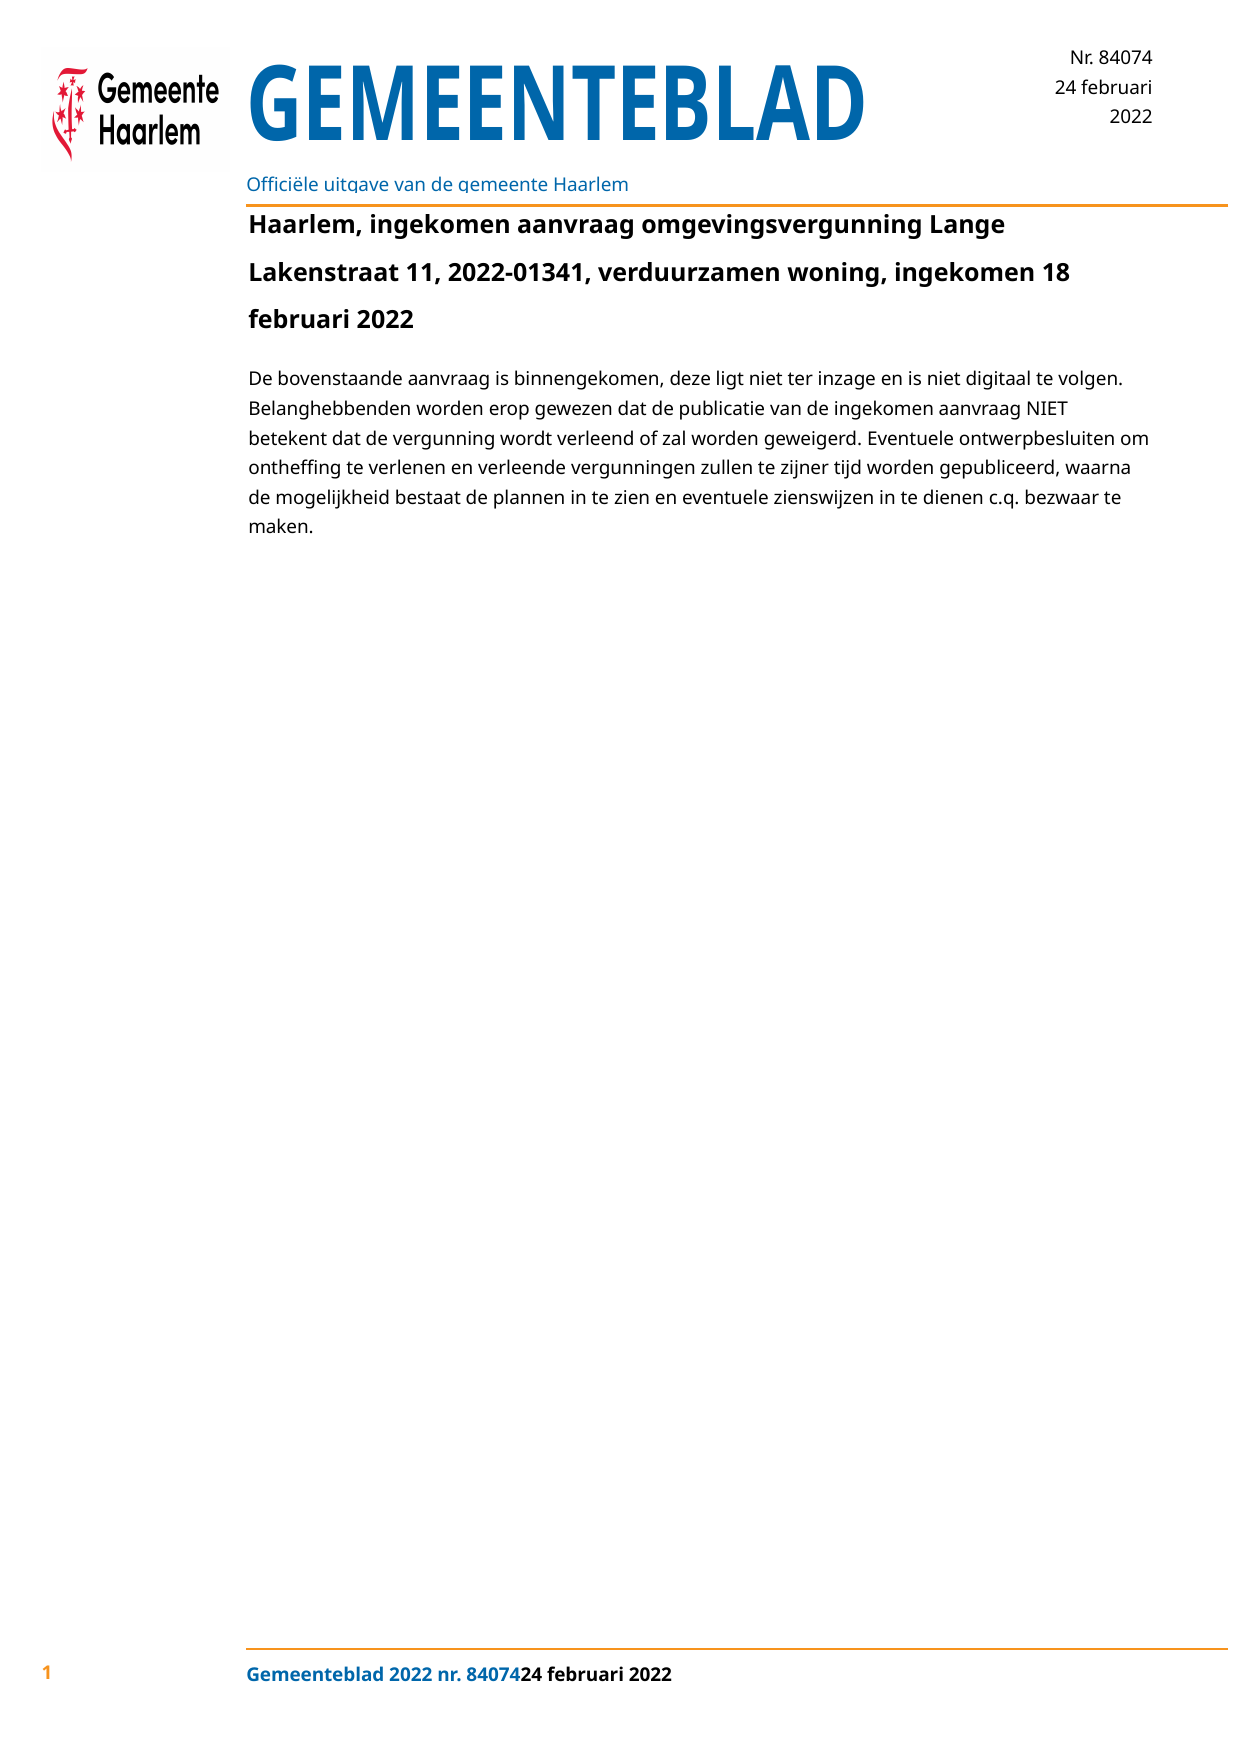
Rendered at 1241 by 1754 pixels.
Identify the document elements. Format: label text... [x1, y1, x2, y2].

text Haarlem, ingekomen aanvraag omgevingsvergunning Lange Lakenstraat 11, 2022-01341, verduurzamen woning, ingekomen 18 februari 2022 [248, 207, 1152, 336]
picture [41, 47, 231, 172]
text De bovenstaande aanvraag is binnengekomen, deze ligt niet ter inzage en is niet digitaal te volgen. Belanghebbenden worden erop gewezen dat de publicatie van de ingekomen aanvraag NIET betekent dat de vergunning wordt verleend of zal worden geweigerd. Eventuele ontwerpbesluiten om ontheffing te verlenen en verleende vergunningen zullen te zijner tijd worden gepubliceerd, waarna de mogelijkheid bestaat de plannen in te zien en eventuele zienswijzen in te dienen c.q. bezwaar te maken. [248, 366, 1152, 539]
